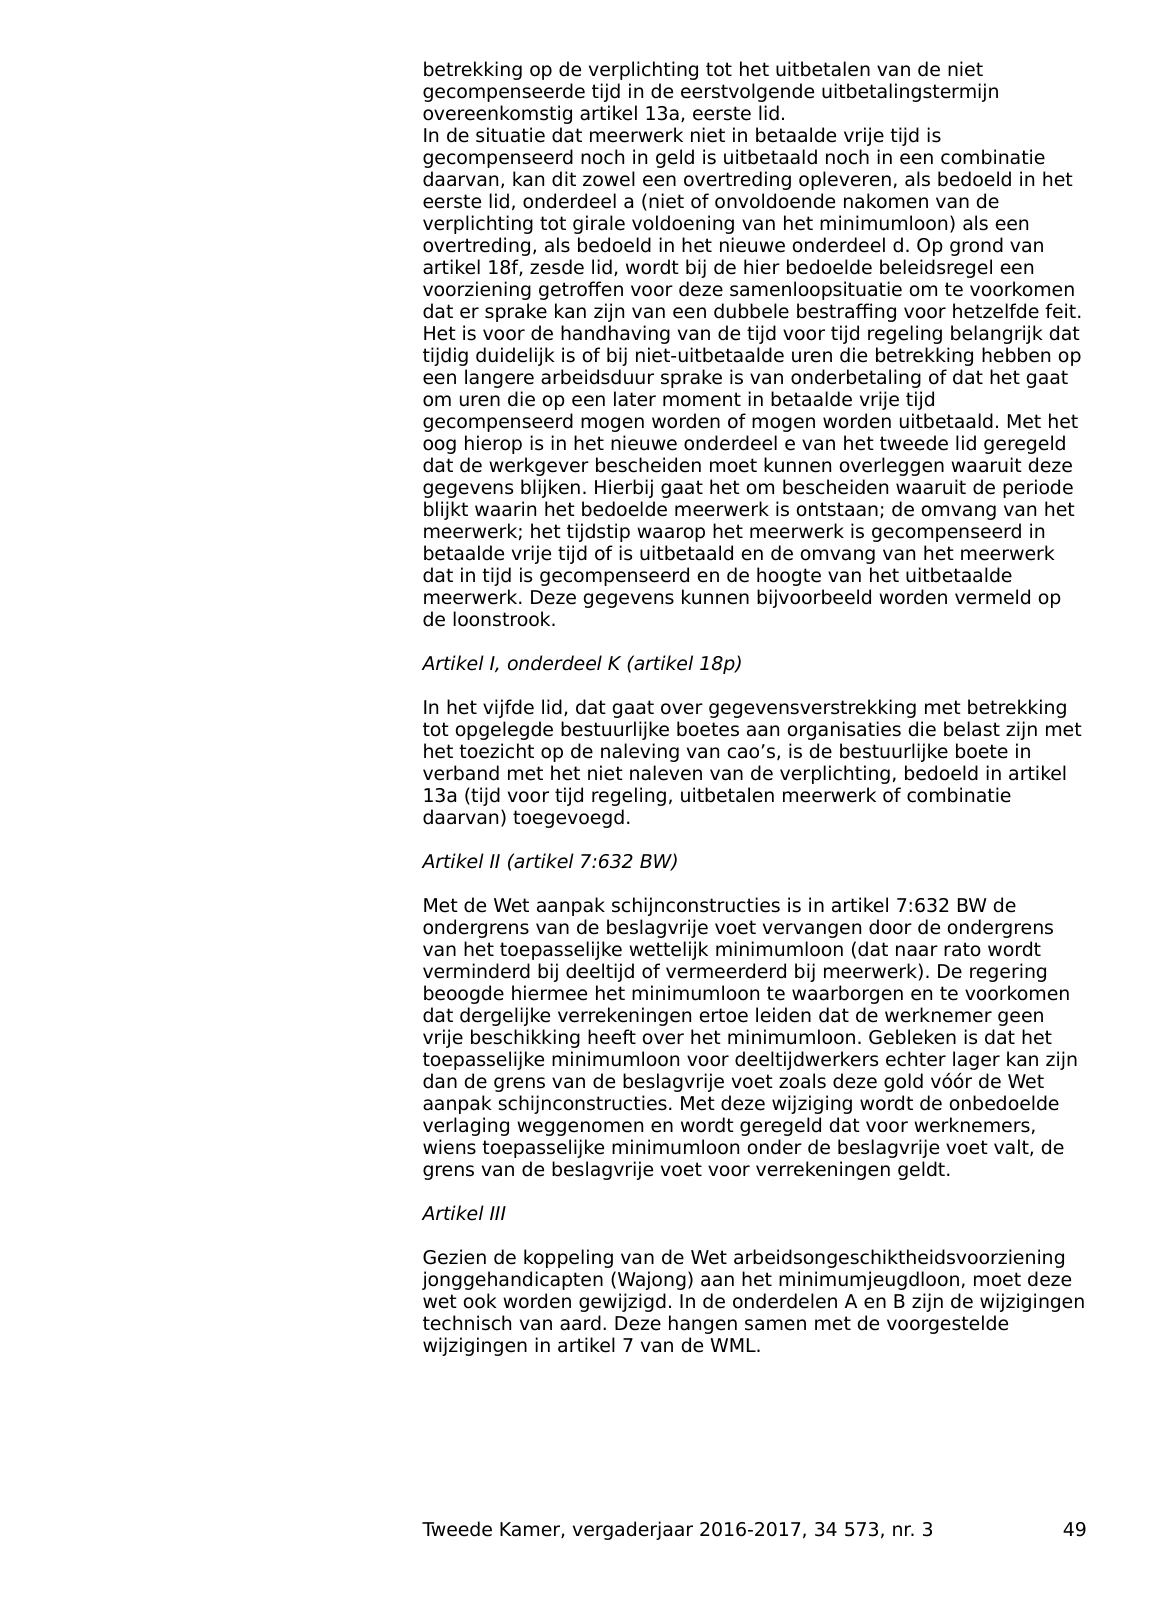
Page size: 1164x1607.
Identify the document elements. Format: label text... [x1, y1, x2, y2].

text In de situatie dat meerwerk niet in betaalde vrije tijd is gecompenseerd noch in geld is uitbetaald noch in een combinatie daarvan, kan dit zowel een overtreding opleveren, als bedoeld in het eerste lid, onderdeel a (niet of onvoldoende nakomen van de verplichting tot girale voldoening van het minimumloon) als een overtreding, als bedoeld in het nieuwe onderdeel d. Op grond van artikel 18f, zesde lid, wordt bij de hier bedoelde beleidsregel een voorziening getroffen voor deze samenloopsituatie om te voorkomen dat er sprake kan zijn van een dubbele bestraffing voor hetzelfde feit. [422, 125, 1087, 323]
subtitle Artikel I, onderdeel K (artikel 18p) [422, 653, 1087, 675]
text betrekking op de verplichting tot het uitbetalen van de niet gecompenseerde tijd in de eerstvolgende uitbetalingstermijn overeenkomstig artikel 13a, eerste lid. [422, 59, 1087, 125]
text Gezien de koppeling van de Wet arbeidsongeschiktheidsvoorziening jonggehandicapten (Wajong) aan het minimumjeugdloon, moet deze wet ook worden gewijzigd. In de onderdelen A en B zijn de wijzigingen technisch van aard. Deze hangen samen met de voorgestelde wijzigingen in artikel 7 van de WML. [422, 1247, 1087, 1357]
text In het vijfde lid, dat gaat over gegevensverstrekking met betrekking tot opgelegde bestuurlijke boetes aan organisaties die belast zijn met het toezicht op de naleving van cao’s, is de bestuurlijke boete in verband met het niet naleven van de verplichting, bedoeld in artikel 13a (tijd voor tijd regeling, uitbetalen meerwerk of combinatie daarvan) toegevoegd. [422, 697, 1087, 829]
text Het is voor de handhaving van de tijd voor tijd regeling belangrijk dat tijdig duidelijk is of bij niet-uitbetaalde uren die betrekking hebben op een langere arbeidsduur sprake is van onderbetaling of dat het gaat om uren die op een later moment in betaalde vrije tijd gecompenseerd mogen worden of mogen worden uitbetaald. Met het oog hierop is in het nieuwe onderdeel e van het tweede lid geregeld dat de werkgever bescheiden moet kunnen overleggen waaruit deze gegevens blijken. Hierbij gaat het om bescheiden waaruit de periode blijkt waarin het bedoelde meerwerk is ontstaan; de omvang van het meerwerk; het tijdstip waarop het meerwerk is gecompenseerd in betaalde vrije tijd of is uitbetaald en de omvang van het meerwerk dat in tijd is gecompenseerd en de hoogte van het uitbetaalde meerwerk. Deze gegevens kunnen bijvoorbeeld worden vermeld op de loonstrook. [422, 323, 1087, 631]
text Met de Wet aanpak schijnconstructies is in artikel 7:632 BW de ondergrens van de beslagvrije voet vervangen door de ondergrens van het toepasselijke wettelijk minimumloon (dat naar rato wordt verminderd bij deeltijd of vermeerderd bij meerwerk). De regering beoogde hiermee het minimumloon te waarborgen en te voorkomen dat dergelijke verrekeningen ertoe leiden dat de werknemer geen vrije beschikking heeft over het minimumloon. Gebleken is dat het toepasselijke minimumloon voor deeltijdwerkers echter lager kan zijn dan de grens van de beslagvrije voet zoals deze gold vóór de Wet aanpak schijnconstructies. Met deze wijziging wordt de onbedoelde verlaging weggenomen en wordt geregeld dat voor werknemers, wiens toepasselijke minimumloon onder de beslagvrije voet valt, de grens van de beslagvrije voet voor verrekeningen geldt. [422, 895, 1087, 1181]
subtitle Artikel III [422, 1203, 1087, 1225]
subtitle Artikel II (artikel 7:632 BW) [422, 851, 1087, 873]
